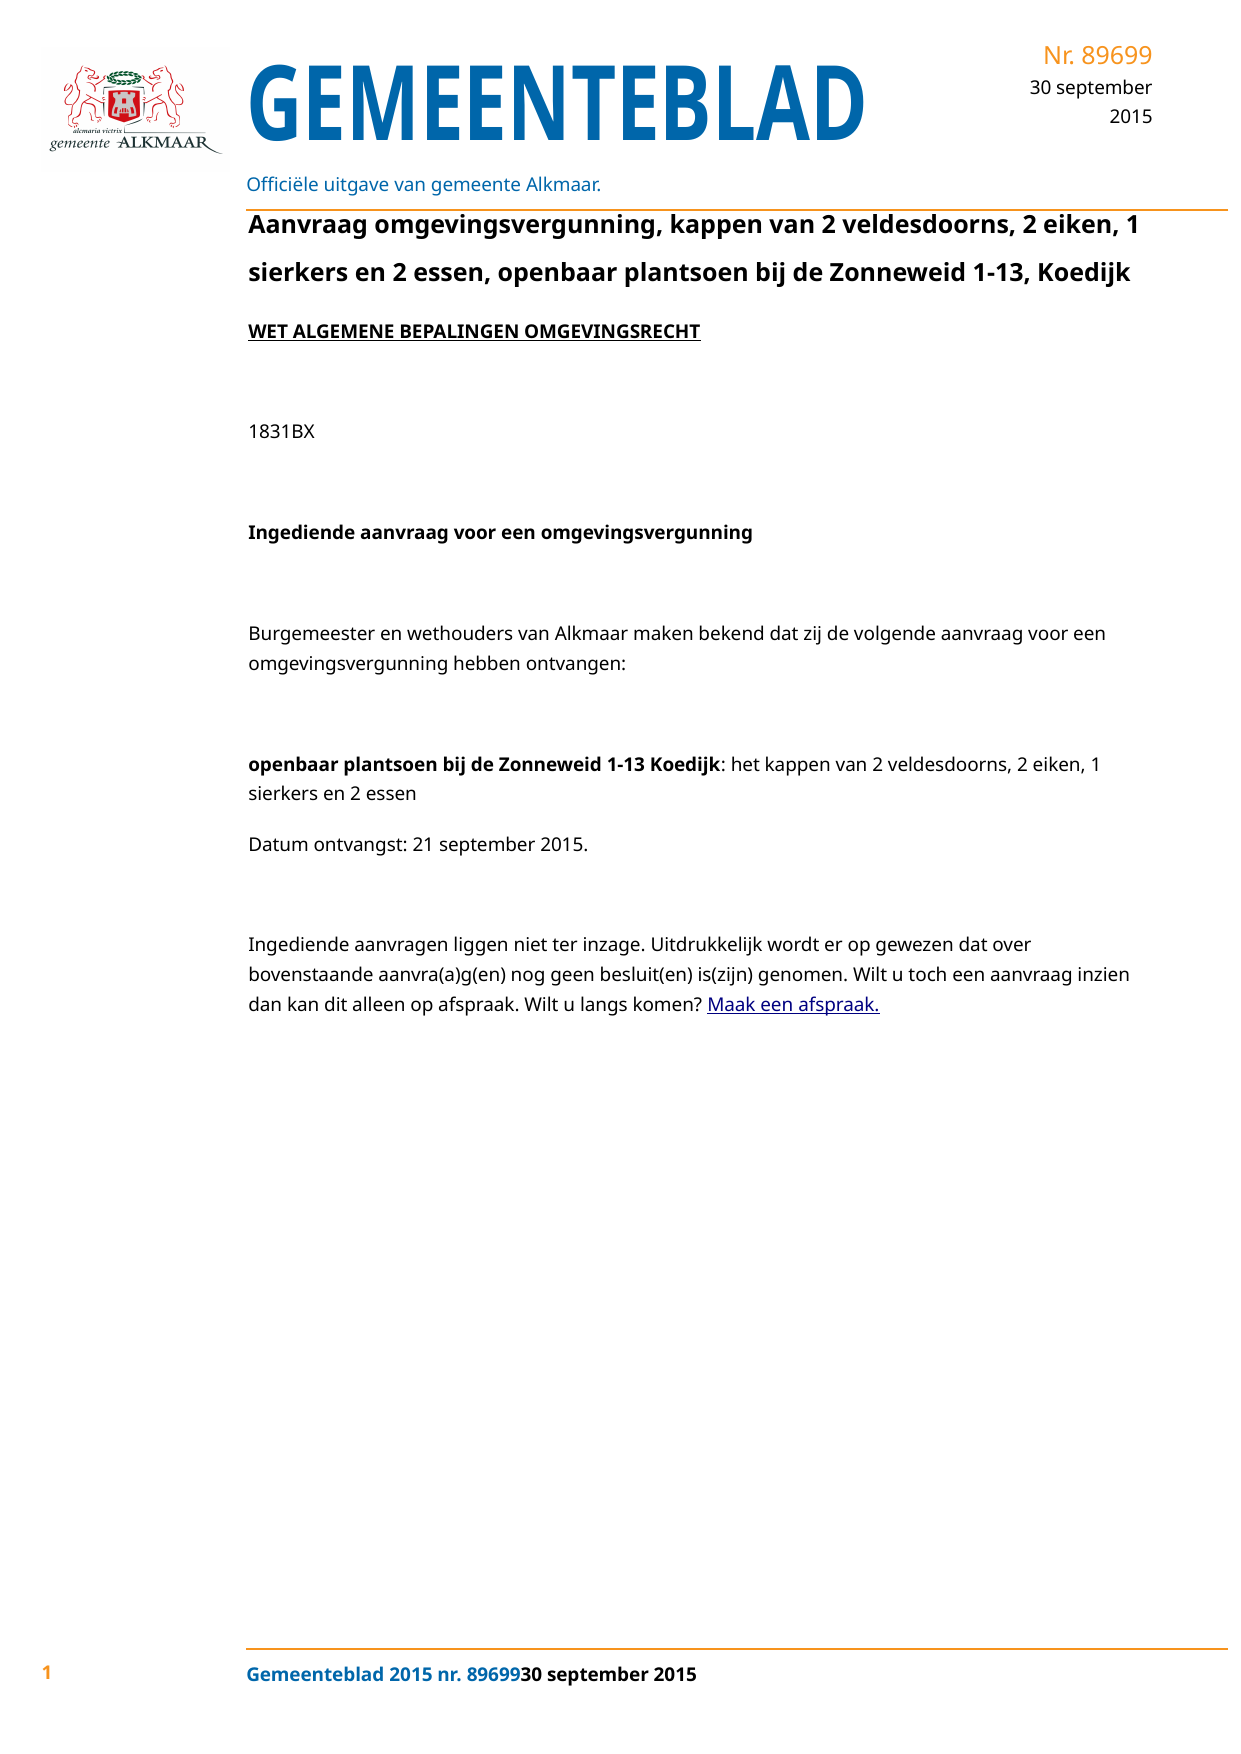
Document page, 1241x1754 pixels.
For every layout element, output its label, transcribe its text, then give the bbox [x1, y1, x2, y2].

text Aanvraag omgevingsvergunning, kappen van 2 veldesdoorns, 2 eiken, 1 sierkers en 2 essen, openbaar plantsoen bij de Zonneweid 1-13, Koedijk [248, 211, 1152, 288]
text Burgemeester en wethouders van Alkmaar maken bekend dat zij de volgende aanvraag voor een omgevingsvergunning hebben ontvangen: [248, 620, 1152, 676]
text 1831BX [248, 419, 1152, 444]
text Ingediende aanvragen liggen niet ter inzage. Uitdrukkelijk wordt er op gewezen dat over bovenstaande aanvra(a)g(en) nog geen besluit(en) is(zijn) genomen. Wilt u toch een aanvraag inzien dan kan dit alleen op afspraak. Wilt u langs komen? Maak een afspraak. [248, 932, 1152, 1017]
picture [41, 47, 231, 172]
text Datum ontvangst: 21 september 2015. [248, 831, 1152, 857]
text WET ALGEMENE BEPALINGEN OMGEVINGSRECHT [248, 318, 1152, 344]
text openbaar plantsoen bij de Zonneweid 1-13 Koedijk: het kappen van 2 veldesdoorns, 2 eiken, 1 sierkers en 2 essen [248, 751, 1152, 806]
text Ingediende aanvraag voor een omgevingsvergunning [248, 519, 1152, 545]
